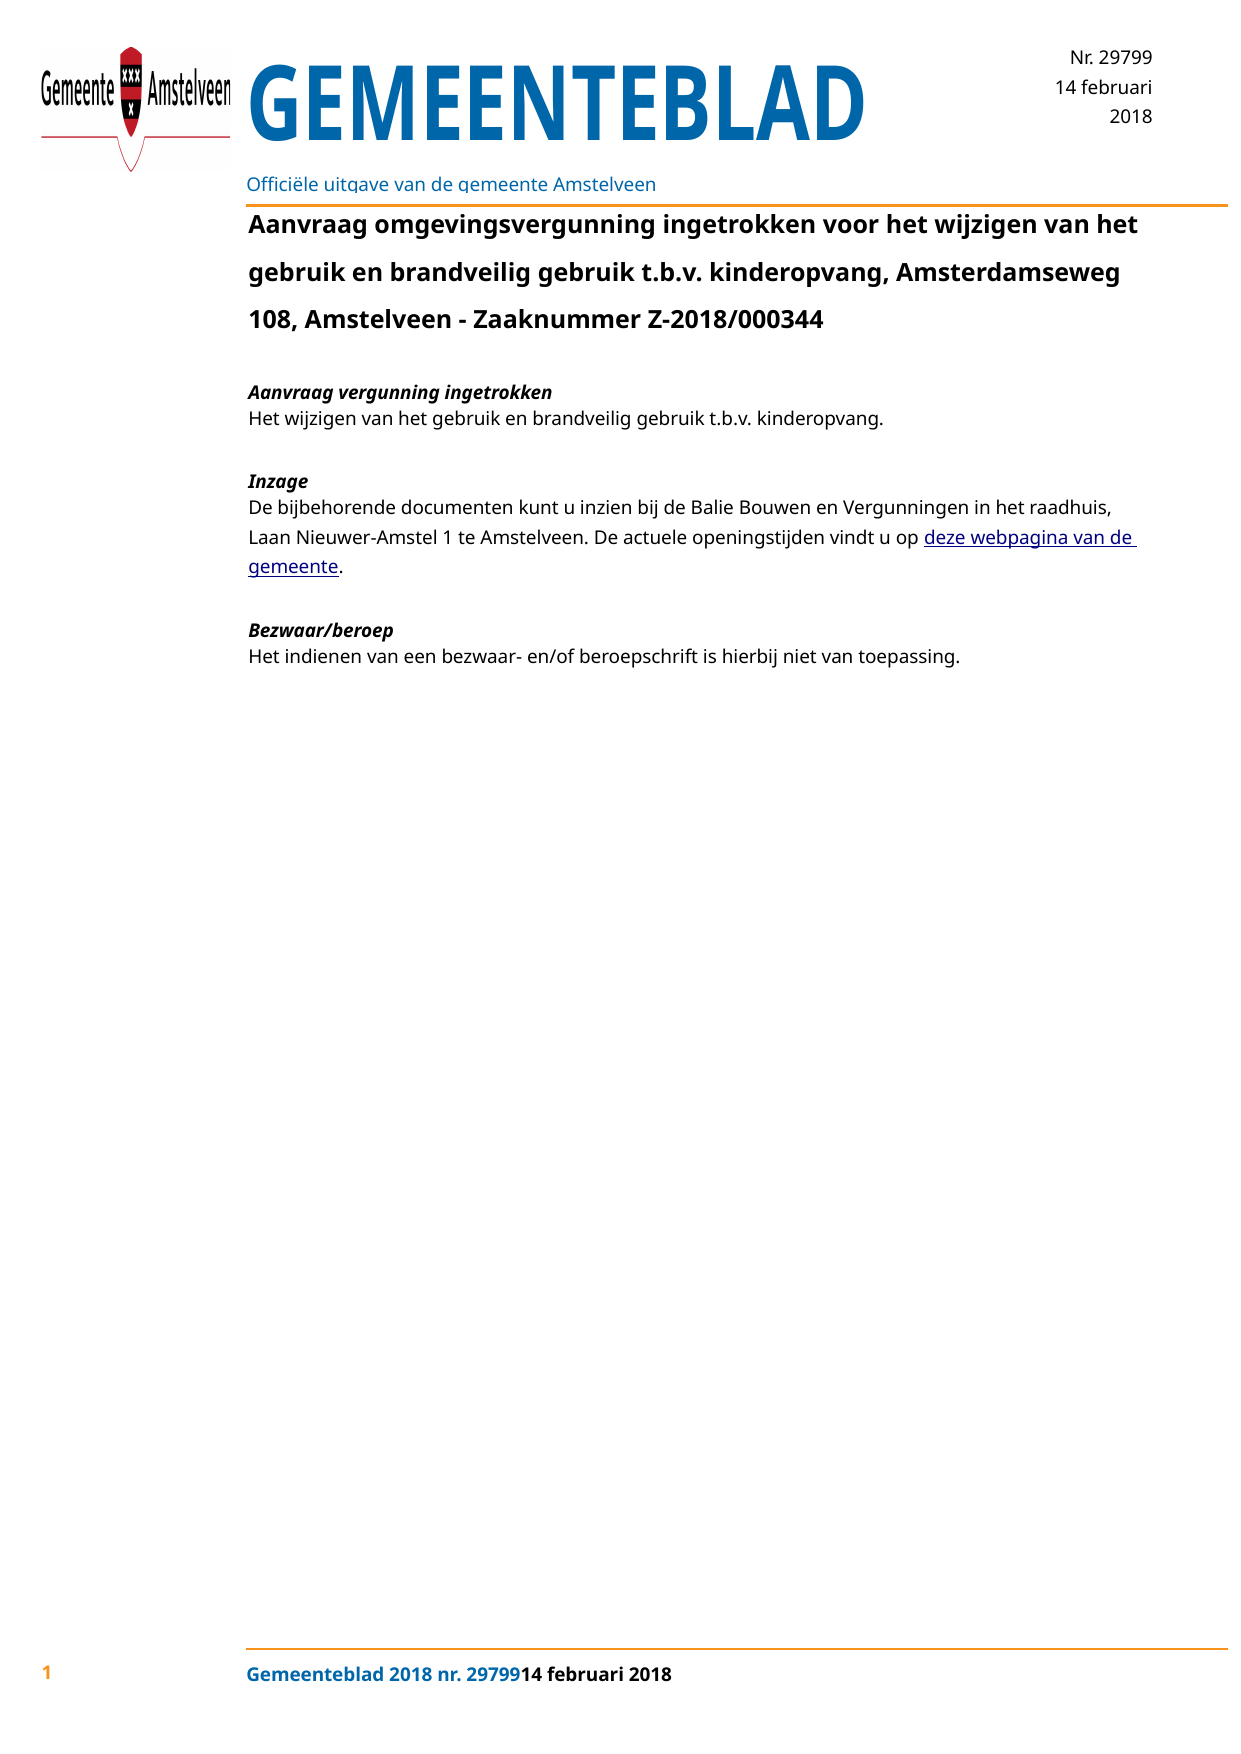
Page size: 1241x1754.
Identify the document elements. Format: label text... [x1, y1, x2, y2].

text Aanvraag omgevingsvergunning ingetrokken voor het wijzigen van het gebruik en brandveilig gebruik t.b.v. kinderopvang, Amsterdamseweg 108, Amstelveen - Zaaknummer Z-2018/000344 [248, 207, 1152, 336]
text Bezwaar/beroep [248, 618, 1152, 643]
text Het indienen van een bezwaar- en/of beroepschrift is hierbij niet van toepassing. [248, 643, 1152, 669]
text De bijbehorende documenten kunt u inzien bij de Balie Bouwen en Vergunningen in het raadhuis, Laan Nieuwer-Amstel 1 te Amstelveen. De actuele openingstijden vindt u op deze webpagina van de gemeente. [248, 494, 1152, 579]
text Inzage [248, 469, 1152, 494]
text Het wijzigen van het gebruik en brandveilig gebruik t.b.v. kinderopvang. [248, 405, 1152, 431]
text Aanvraag vergunning ingetrokken [248, 379, 1152, 405]
picture [41, 47, 231, 172]
